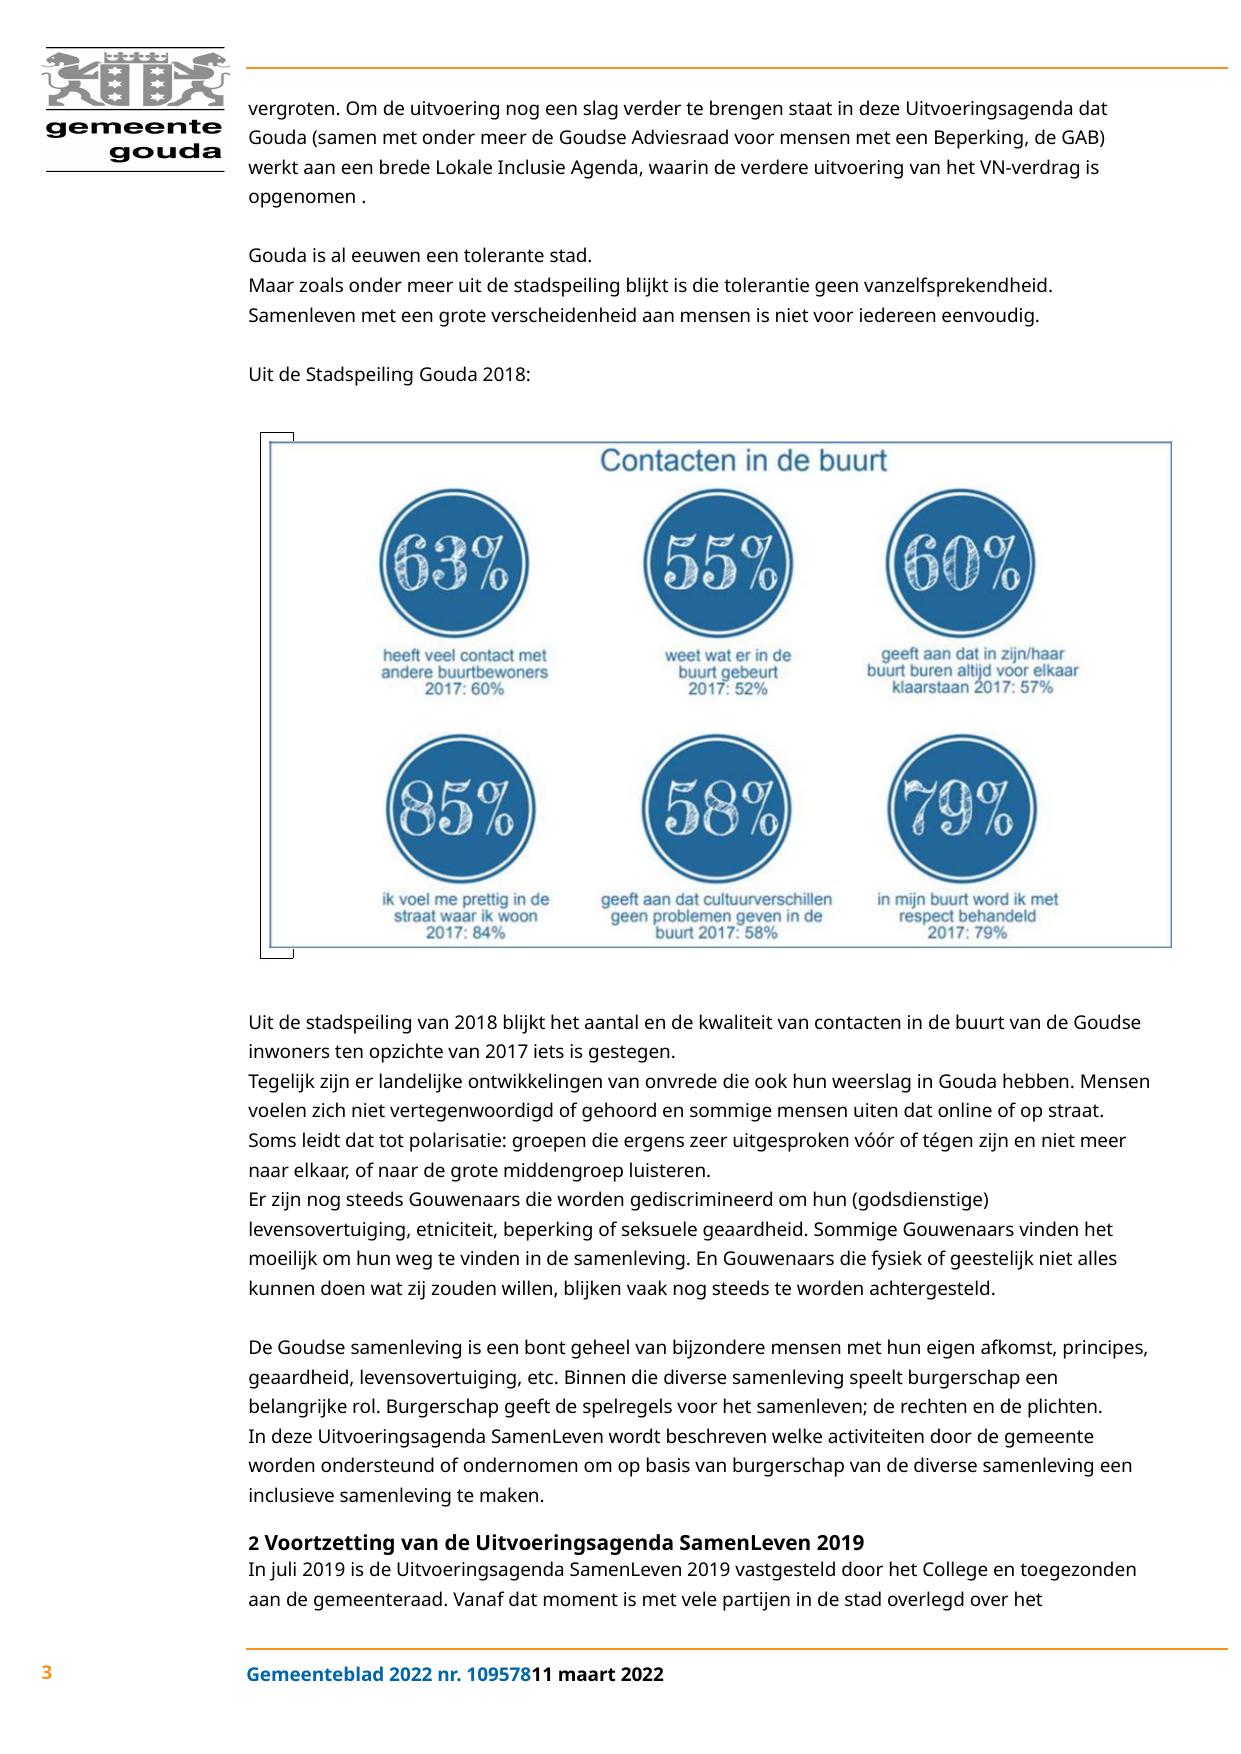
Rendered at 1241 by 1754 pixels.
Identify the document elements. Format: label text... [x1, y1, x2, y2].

text Gouda is al eeuwen een tolerante stad. [248, 243, 1152, 268]
text Uit de Stadspeiling Gouda 2018: [248, 361, 1152, 387]
text Tegelijk zijn er landelijke ontwikkelingen van onvrede die ook hun weerslag in Gouda hebben. Mensen voelen zich niet vertegenwoordigd of gehoord en sommige mensen uiten dat online of op straat. Soms leidt dat tot polarisatie: groepen die ergens zeer uitgesproken vóór of tégen zijn en niet meer naar elkaar, of naar de grote middengroep luisteren. [248, 1068, 1152, 1183]
picture [268, 441, 1173, 949]
text Uit de stadspeiling van 2018 blijkt het aantal en de kwaliteit van contacten in de buurt van de Goudse inwoners ten opzichte van 2017 iets is gestegen. [248, 1009, 1152, 1064]
picture [41, 47, 231, 172]
text 2 Voortzetting van de Uitvoeringsagenda SamenLeven 2019 [248, 1528, 1152, 1556]
text In deze Uitvoeringsagenda SamenLeven wordt beschreven welke activiteiten door de gemeente worden ondersteund of ondernomen om op basis van burgerschap van de diverse samenleving een inclusieve samenleving te maken. [248, 1423, 1152, 1508]
text Er zijn nog steeds Gouwenaars die worden gediscrimineerd om hun (godsdienstige) levensovertuiging, etniciteit, beperking of seksuele geaardheid. Sommige Gouwenaars vinden het moeilijk om hun weg te vinden in de samenleving. En Gouwenaars die fysiek of geestelijk niet alles kunnen doen wat zij zouden willen, blijken vaak nog steeds te worden achtergesteld. [248, 1186, 1152, 1301]
text vergroten. Om de uitvoering nog een slag verder te brengen staat in deze Uitvoeringsagenda dat Gouda (samen met onder meer de Goudse Adviesraad voor mensen met een Beperking, de GAB) werkt aan een brede Lokale Inclusie Agenda, waarin de verdere uitvoering van het VN-verdrag is opgenomen . [248, 95, 1152, 209]
text Maar zoals onder meer uit de stadspeiling blijkt is die tolerantie geen vanzelfsprekendheid. Samenleven met een grote verscheidenheid aan mensen is niet voor iedereen eenvoudig. [248, 272, 1152, 328]
text In juli 2019 is de Uitvoeringsagenda SamenLeven 2019 vastgesteld door het College en toegezonden aan de gemeenteraad. Vanaf dat moment is met vele partijen in de stad overlegd over het [248, 1556, 1152, 1612]
text De Goudse samenleving is een bont geheel van bijzondere mensen met hun eigen afkomst, principes, geaardheid, levensovertuiging, etc. Binnen die diverse samenleving speelt burgerschap een belangrijke rol. Burgerschap geeft de spelregels voor het samenleven; de rechten en de plichten. [248, 1334, 1152, 1419]
